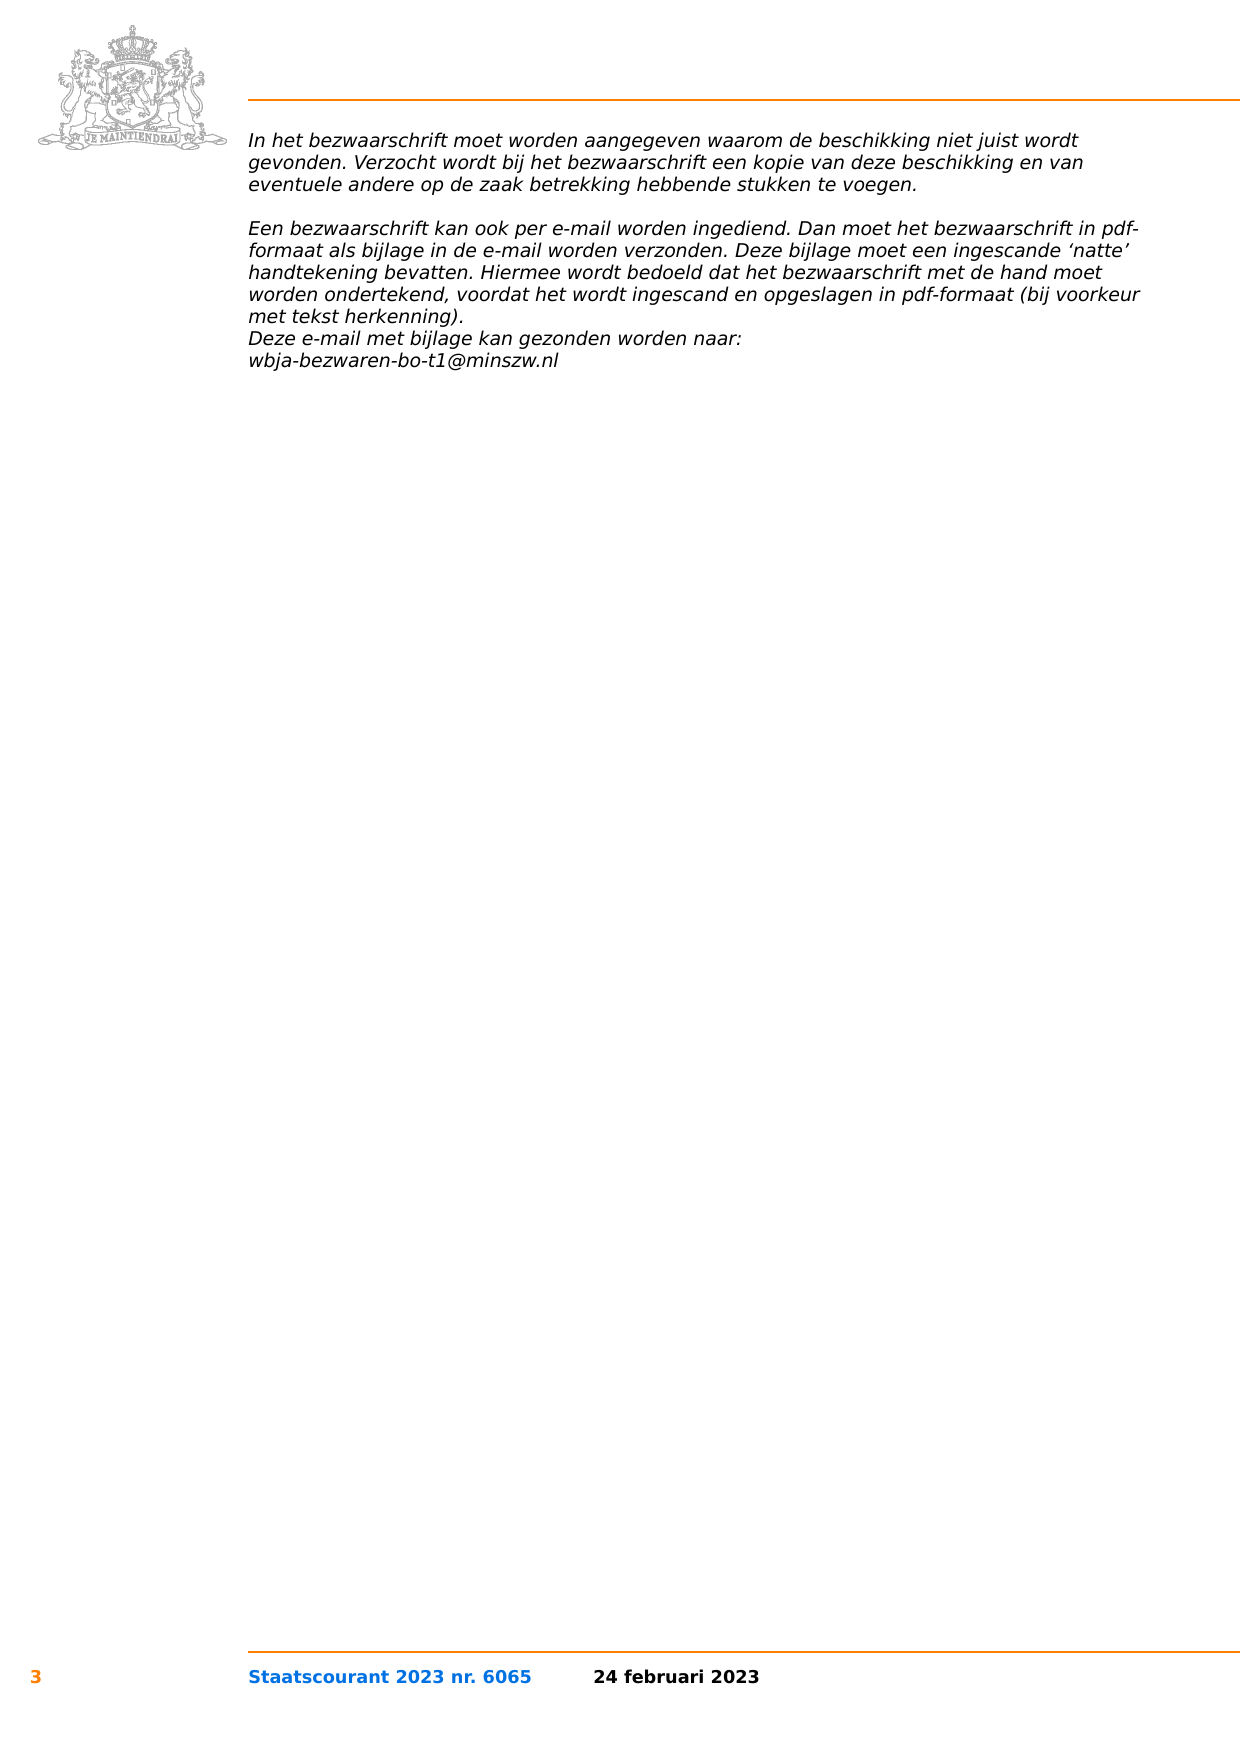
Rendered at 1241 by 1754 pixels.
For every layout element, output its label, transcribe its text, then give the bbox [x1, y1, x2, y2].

text Een bezwaarschrift kan ook per e-mail worden ingediend. Dan moet het bezwaarschrift in pdf-formaat als bijlage in de e-mail worden verzonden. Deze bijlage moet een ingescande ‘natte’ handtekening bevatten. Hiermee wordt bedoeld dat het bezwaarschrift met de hand moet worden ondertekend, voordat het wordt ingescand en opgeslagen in pdf-formaat (bij voorkeur met tekst herkenning). [248, 218, 1163, 328]
picture [38, 25, 227, 150]
text In het bezwaarschrift moet worden aangegeven waarom de beschikking niet juist wordt gevonden. Verzocht wordt bij het bezwaarschrift een kopie van deze beschikking en van eventuele andere op de zaak betrekking hebbende stukken te voegen. [248, 130, 1163, 196]
text Deze e-mail met bijlage kan gezonden worden naar: [248, 328, 1163, 349]
text wbja-bezwaren-bo-t1@minszw.nl [248, 349, 1163, 372]
